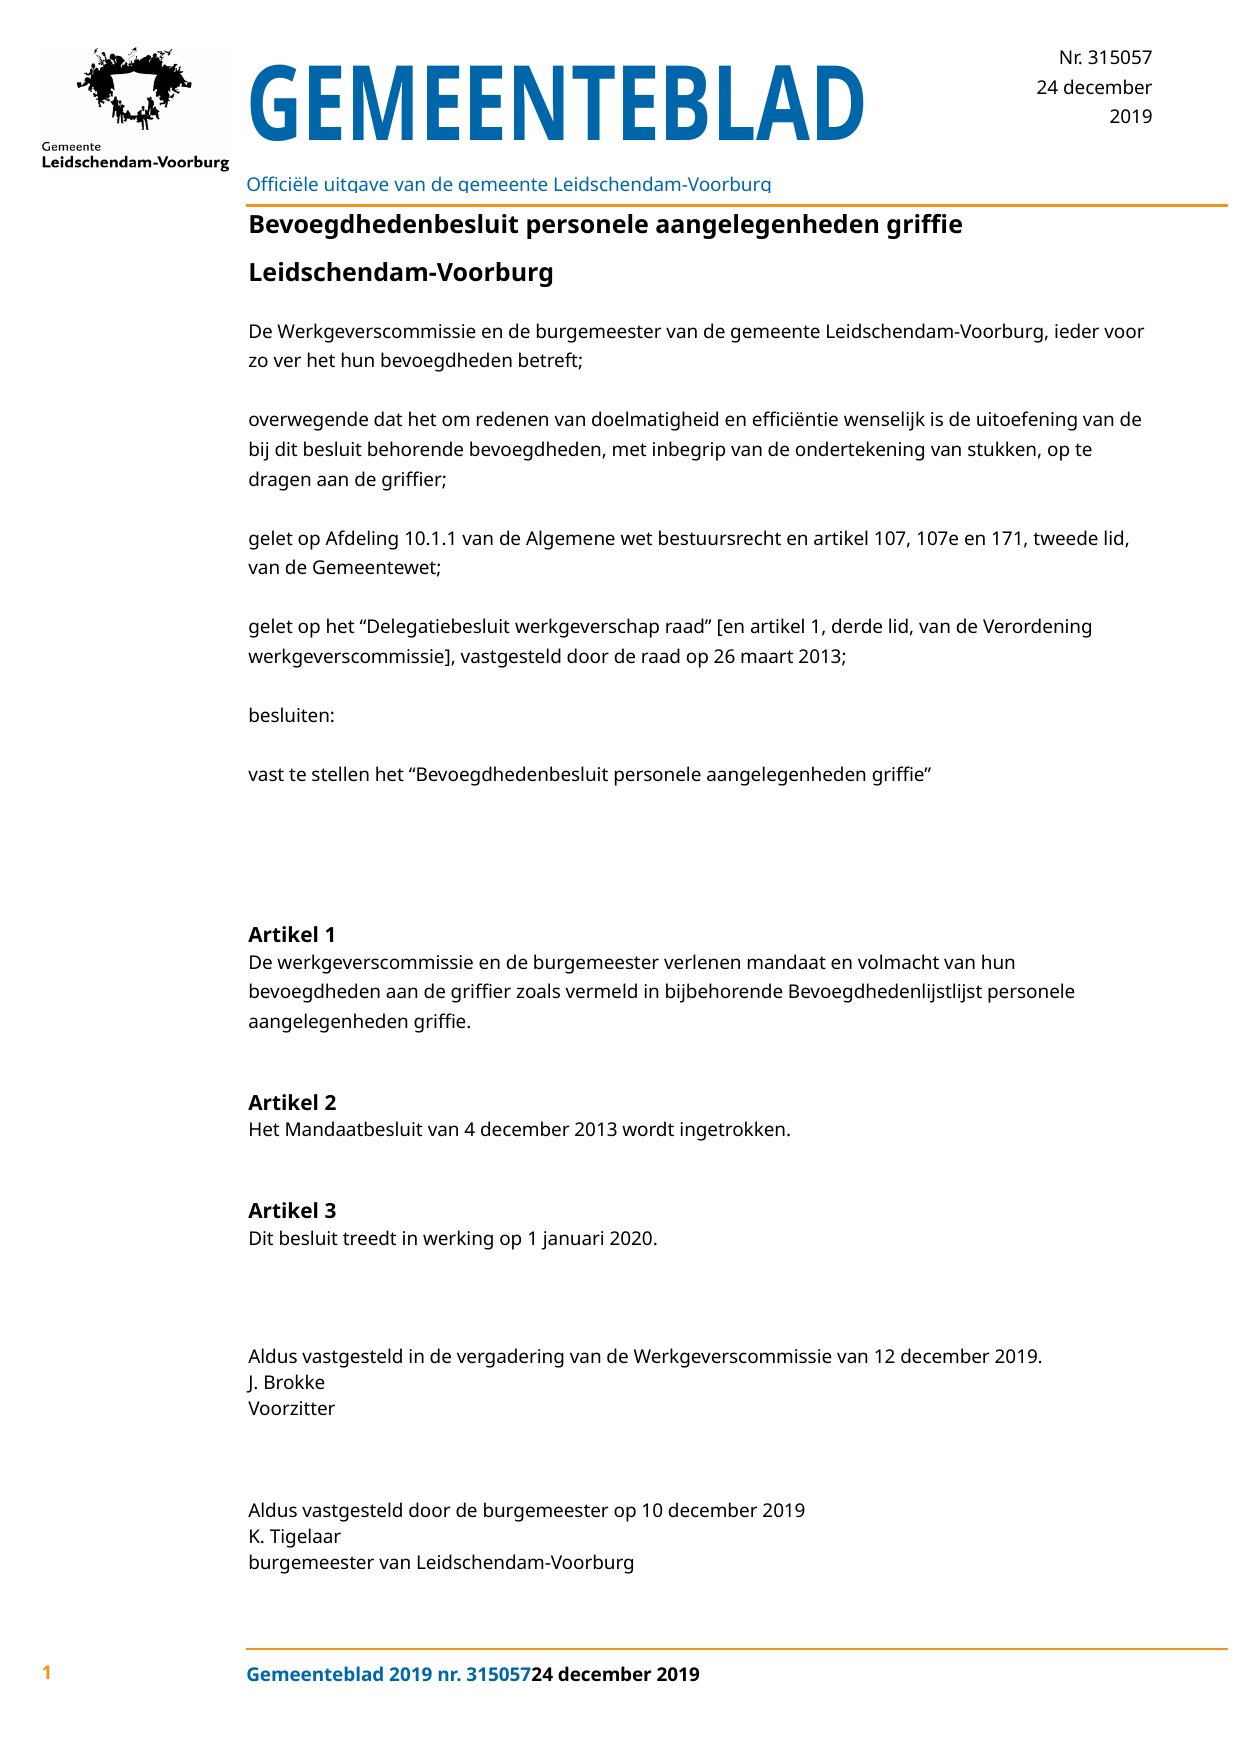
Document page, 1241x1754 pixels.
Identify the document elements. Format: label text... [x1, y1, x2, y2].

text K. Tigelaar [248, 1523, 1152, 1549]
picture [41, 47, 231, 172]
text burgemeester van Leidschendam-Voorburg [248, 1549, 1152, 1575]
text Bevoegdhedenbesluit personele aangelegenheden griffie Leidschendam-Voorburg [248, 207, 1152, 288]
text overwegende dat het om redenen van doelmatigheid en efficiëntie wenselijk is de uitoefening van de bij dit besluit behorende bevoegdheden, met inbegrip van de ondertekening van stukken, op te dragen aan de griffier; [248, 407, 1152, 492]
text besluiten: [248, 702, 1152, 728]
text Artikel 1 [248, 921, 1152, 949]
text gelet op het “Delegatiebesluit werkgeverschap raad” [en artikel 1, derde lid, van de Verordening werkgeverscommissie], vastgesteld door de raad op 26 maart 2013; [248, 614, 1152, 669]
text Artikel 2 [248, 1088, 1152, 1117]
text De werkgeverscommissie en de burgemeester verlenen mandaat en volmacht van hun bevoegdheden aan de griffier zoals vermeld in bijbehorende Bevoegdhedenlijstlijst personele aangelegenheden griffie. [248, 949, 1152, 1034]
text Aldus vastgesteld in de vergadering van de Werkgeverscommissie van 12 december 2019. [248, 1343, 1152, 1369]
text De Werkgeverscommissie en de burgemeester van de gemeente Leidschendam-Voorburg, ieder voor zo ver het hun bevoegdheden betreft; [248, 318, 1152, 373]
text vast te stellen het “Bevoegdhedenbesluit personele aangelegenheden griffie” [248, 762, 1152, 787]
text Het Mandaatbesluit van 4 december 2013 wordt ingetrokken. [248, 1117, 1152, 1142]
text Voorzitter [248, 1395, 1152, 1421]
text gelet op Afdeling 10.1.1 van de Algemene wet bestuursrecht en artikel 107, 107e en 171, tweede lid, van de Gemeentewet; [248, 525, 1152, 580]
text Dit besluit treedt in werking op 1 januari 2020. [248, 1225, 1152, 1251]
text Aldus vastgesteld door de burgemeester op 10 december 2019 [248, 1498, 1152, 1523]
text J. Brokke [248, 1369, 1152, 1395]
text Artikel 3 [248, 1197, 1152, 1225]
